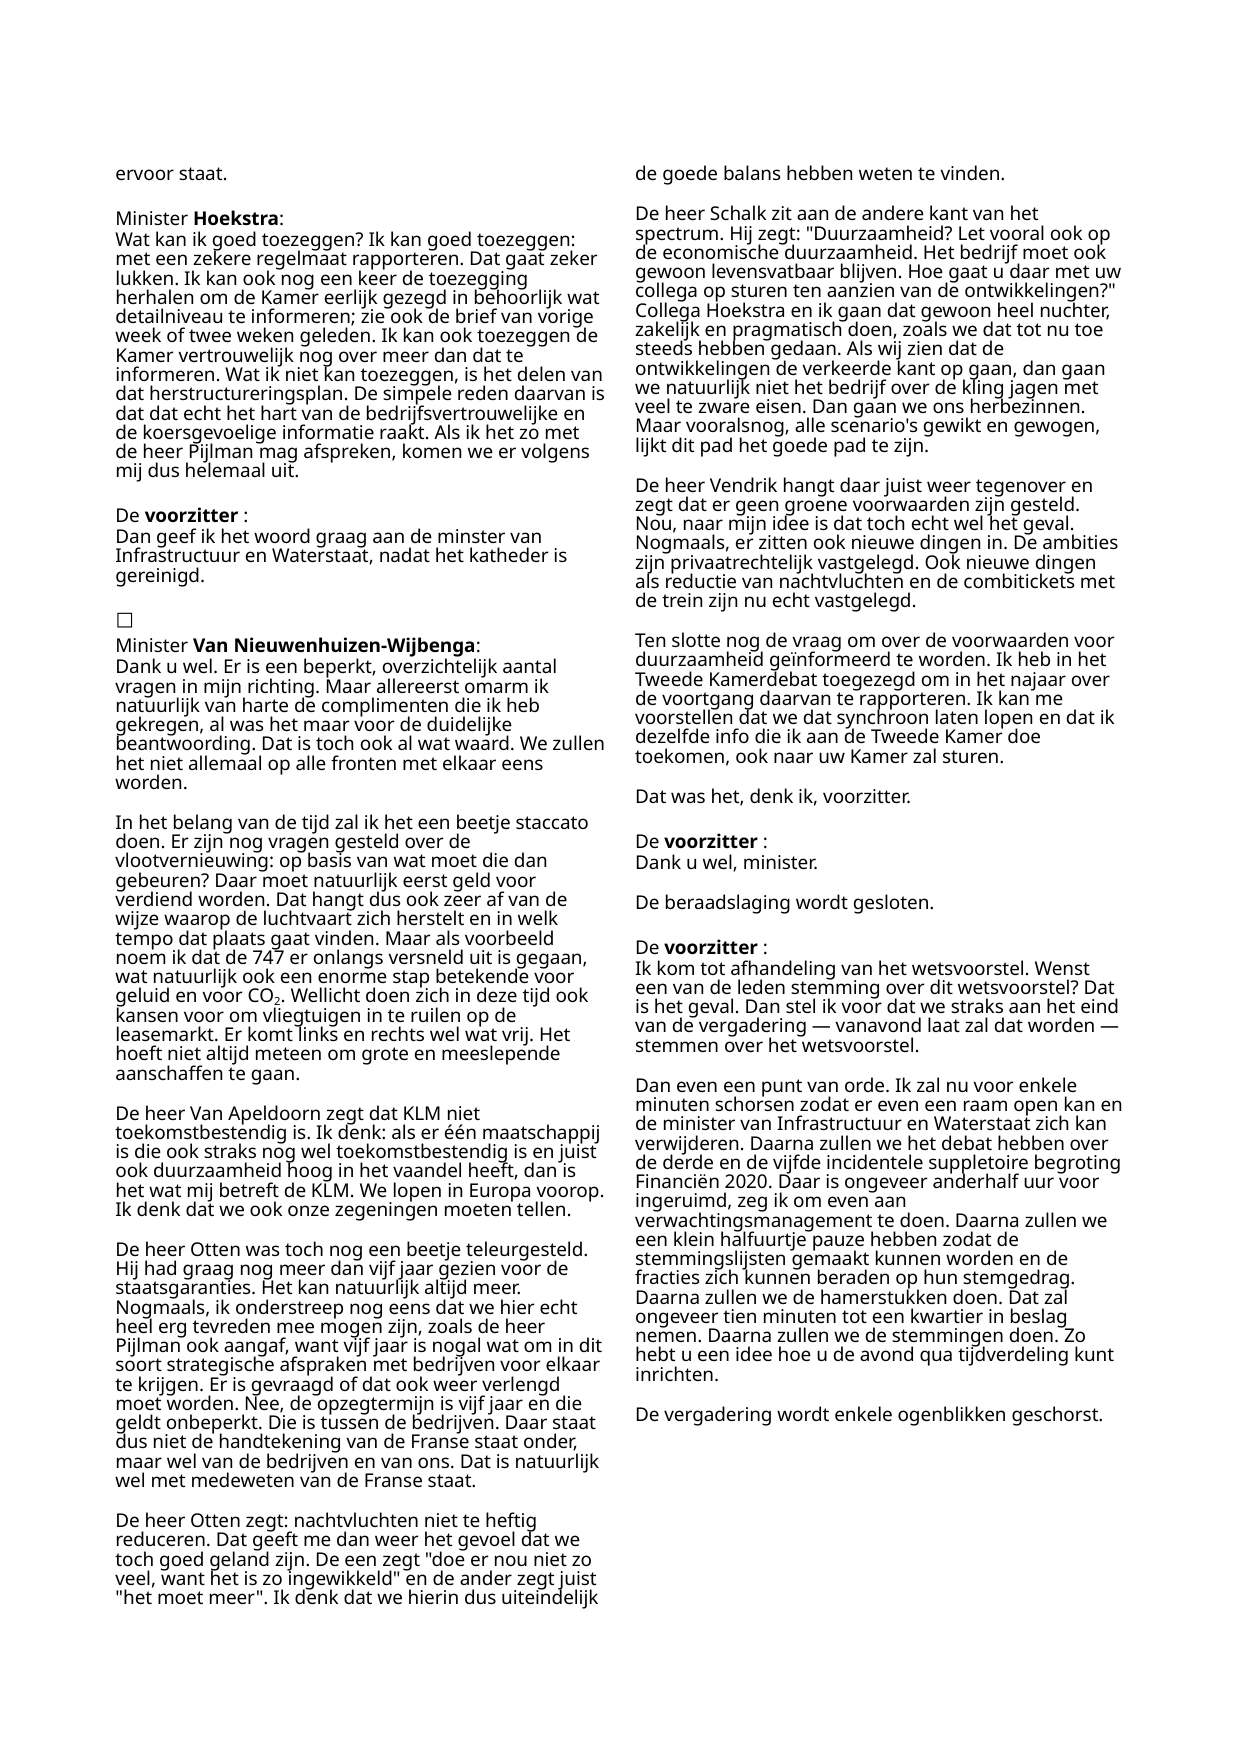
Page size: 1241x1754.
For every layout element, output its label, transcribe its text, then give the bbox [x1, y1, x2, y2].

text De heer Van Apeldoorn zegt dat KLM niet toekomstbestendig is. Ik denk: als er één maatschappij is die ook straks nog wel toekomstbestendig is en juist ook duurzaamheid hoog in het vaandel heeft, dan is het wat mij betreft de KLM. We lopen in Europa voorop. Ik denk dat we ook onze zegeningen moeten tellen. [115, 1104, 605, 1220]
text De vergadering wordt enkele ogenblikken geschorst. [635, 1406, 1125, 1425]
text Ik kom tot afhandeling van het wetsvoorstel. Wenst een van de leden stemming over dit wetsvoorstel? Dat is het geval. Dan stel ik voor dat we straks aan het eind van de vergadering — vanavond laat zal dat worden — stemmen over het wetsvoorstel. [635, 959, 1125, 1056]
text ⬜ [115, 607, 605, 633]
text De beraadslaging wordt gesloten. [635, 894, 1125, 913]
text Dat was het, denk ik, voorzitter. [635, 788, 1125, 807]
text De heer Schalk zit aan de andere kant van het spectrum. Hij zegt: "Duurzaamheid? Let vooral ook op de economische duurzaamheid. Het bedrijf moet ook gewoon levensvatbaar blijven. Hoe gaat u daar met uw collega op sturen ten aanzien van de ontwikkelingen?" Collega Hoekstra en ik gaan dat gewoon heel nuchter, zakelijk en pragmatisch doen, zoals we dat tot nu toe steeds hebben gedaan. Als wij zien dat de ontwikkelingen de verkeerde kant op gaan, dan gaan we natuurlijk niet het bedrijf over de kling jagen met veel te zware eisen. Dan gaan we ons herbezinnen. Maar vooralsnog, alle scenario's gewikt en gewogen, lijkt dit pad het goede pad te zijn. [635, 205, 1125, 456]
text De voorzitter : [635, 934, 1125, 959]
text Dank u wel, minister. [635, 854, 1125, 873]
text De heer Otten zegt: nachtvluchten niet te heftig reduceren. Dat geeft me dan weer het gevoel dat we toch goed geland zijn. De een zegt "doe er nou niet zo veel, want het is zo ingewikkeld" en de ander zegt juist "het moet meer". Ik denk dat we hierin dus uiteindelijk [115, 1512, 605, 1608]
text Minister Hoekstra: [115, 205, 605, 231]
text In het belang van de tijd zal ik het een beetje staccato doen. Er zijn nog vragen gesteld over de vlootvernieuwing: op basis van wat moet die dan gebeuren? Daar moet natuurlijk eerst geld voor verdiend worden. Dat hangt dus ook zeer af van de wijze waarop de luchtvaart zich herstelt en in welk tempo dat plaats gaat vinden. Maar als voorbeeld noem ik dat de 747 er onlangs versneld uit is gegaan, wat natuurlijk ook een enorme stap betekende voor geluid en voor CO2. Wellicht doen zich in deze tijd ook kansen voor om vliegtuigen in te ruilen op de leasemarkt. Er komt links en rechts wel wat vrij. Het hoeft niet altijd meteen om grote en meeslepende aanschaffen te gaan. [115, 814, 605, 1084]
text de goede balans hebben weten te vinden. [635, 165, 1125, 184]
text Ten slotte nog de vraag om over de voorwaarden voor duurzaamheid geïnformeerd te worden. Ik heb in het Tweede Kamerdebat toegezegd om in het najaar over de voortgang daarvan te rapporteren. Ik kan me voorstellen dat we dat synchroon laten lopen en dat ik dezelfde info die ik aan de Tweede Kamer doe toekomen, ook naar uw Kamer zal sturen. [635, 632, 1125, 767]
text Wat kan ik goed toezeggen? Ik kan goed toezeggen: met een zekere regelmaat rapporteren. Dat gaat zeker lukken. Ik kan ook nog een keer de toezegging herhalen om de Kamer eerlijk gezegd in behoorlijk wat detailniveau te informeren; zie ook de brief van vorige week of twee weken geleden. Ik kan ook toezeggen de Kamer vertrouwelijk nog over meer dan dat te informeren. Wat ik niet kan toezeggen, is het delen van dat herstructureringsplan. De simpele reden daarvan is dat dat echt het hart van de bedrijfsvertrouwelijke en de koersgevoelige informatie raakt. Als ik het zo met de heer Pijlman mag afspreken, komen we er volgens mij dus helemaal uit. [115, 231, 605, 482]
text De heer Vendrik hangt daar juist weer tegenover en zegt dat er geen groene voorwaarden zijn gesteld. Nou, naar mijn idee is dat toch echt wel het geval. Nogmaals, er zitten ook nieuwe dingen in. De ambities zijn privaatrechtelijk vastgelegd. Ook nieuwe dingen als reductie van nachtvluchten en de combitickets met de trein zijn nu echt vastgelegd. [635, 477, 1125, 611]
text Dan geef ik het woord graag aan de minster van Infrastructuur en Waterstaat, nadat het katheder is gereinigd. [115, 528, 605, 586]
text De voorzitter : [115, 502, 605, 528]
text Dank u wel. Er is een beperkt, overzichtelijk aantal vragen in mijn richting. Maar allereerst omarm ik natuurlijk van harte de complimenten die ik heb gekregen, al was het maar voor de duidelijke beantwoording. Dat is toch ook al wat waard. We zullen het niet allemaal op alle fronten met elkaar eens worden. [115, 658, 605, 793]
text Dan even een punt van orde. Ik zal nu voor enkele minuten schorsen zodat er even een raam open kan en de minister van Infrastructuur en Waterstaat zich kan verwijderen. Daarna zullen we het debat hebben over de derde en de vijfde incidentele suppletoire begroting Financiën 2020. Daar is ongeveer anderhalf uur voor ingeruimd, zeg ik om even aan verwachtingsmanagement te doen. Daarna zullen we een klein halfuurtje pauze hebben zodat de stemmingslijsten gemaakt kunnen worden en de fracties zich kunnen beraden op hun stemgedrag. Daarna zullen we de hamerstukken doen. Dat zal ongeveer tien minuten tot een kwartier in beslag nemen. Daarna zullen we de stemmingen doen. Zo hebt u een idee hoe u de avond qua tijdverdeling kunt inrichten. [635, 1077, 1125, 1385]
text De heer Otten was toch nog een beetje teleurgesteld. Hij had graag nog meer dan vijf jaar gezien voor de staatsgaranties. Het kan natuurlijk altijd meer. Nogmaals, ik onderstreep nog eens dat we hier echt heel erg tevreden mee mogen zijn, zoals de heer Pijlman ook aangaf, want vijf jaar is nogal wat om in dit soort strategische afspraken met bedrijven voor elkaar te krijgen. Er is gevraagd of dat ook weer verlengd moet worden. Nee, de opzegtermijn is vijf jaar en die geldt onbeperkt. Die is tussen de bedrijven. Daar staat dus niet de handtekening van de Franse staat onder, maar wel van de bedrijven en van ons. Dat is natuurlijk wel met medeweten van de Franse staat. [115, 1241, 605, 1491]
text ervoor staat. [115, 165, 605, 184]
text De voorzitter : [635, 828, 1125, 854]
text Minister Van Nieuwenhuizen-Wijbenga: [115, 633, 605, 658]
